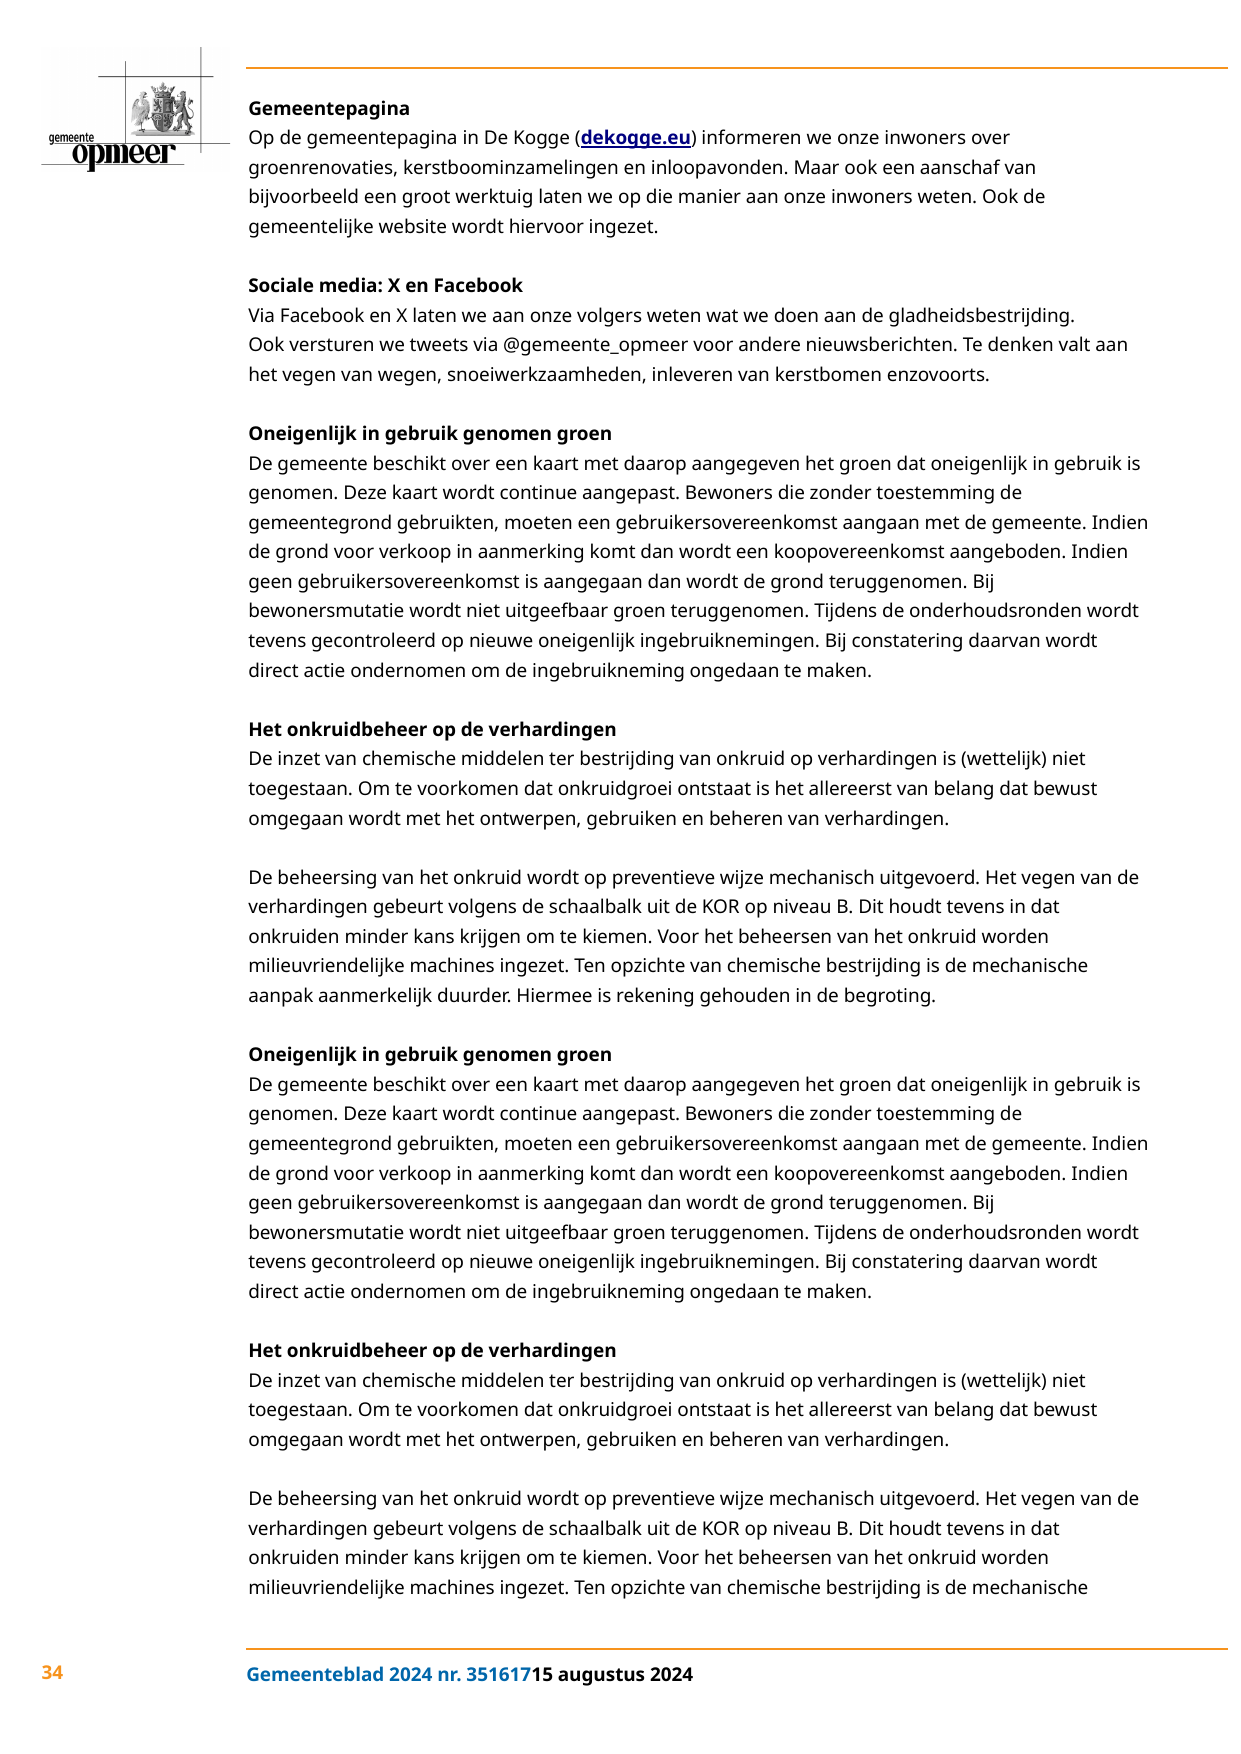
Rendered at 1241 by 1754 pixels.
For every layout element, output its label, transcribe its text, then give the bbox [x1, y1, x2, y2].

text Het onkruidbeheer op de verhardingen [248, 716, 1152, 742]
text Op de gemeentepagina in De Kogge (dekogge.eu) informeren we onze inwoners over groenrenovaties, kerstboominzamelingen en inloopavonden. Maar ook een aanschaf van bijvoorbeeld een groot werktuig laten we op die manier aan onze inwoners weten. Ook de gemeentelijke website wordt hiervoor ingezet. [248, 124, 1152, 239]
text De gemeente beschikt over een kaart met daarop aangegeven het groen dat oneigenlijk in gebruik is genomen. Deze kaart wordt continue aangepast. Bewoners die zonder toestemming de gemeentegrond gebruikten, moeten een gebruikersovereenkomst aangaan met de gemeente. Indien de grond voor verkoop in aanmerking komt dan wordt een koopovereenkomst aangeboden. Indien geen gebruikersovereenkomst is aangegaan dan wordt de grond teruggenomen. Bij bewonersmutatie wordt niet uitgeefbaar groen teruggenomen. Tijdens de onderhoudsronden wordt tevens gecontroleerd op nieuwe oneigenlijk ingebruiknemingen. Bij constatering daarvan wordt direct actie ondernomen om de ingebruikneming ongedaan te maken. [248, 1071, 1152, 1304]
text Sociale media: X en Facebook [248, 272, 1152, 298]
text De beheersing van het onkruid wordt op preventieve wijze mechanisch uitgevoerd. Het vegen van de verhardingen gebeurt volgens de schaalbalk uit de KOR op niveau B. Dit houdt tevens in dat onkruiden minder kans krijgen om te kiemen. Voor het beheersen van het onkruid worden milieuvriendelijke machines ingezet. Ten opzichte van chemische bestrijding is de mechanische aanpak aanmerkelijk duurder. Hiermee is rekening gehouden in de begroting. [248, 864, 1152, 1008]
text Het onkruidbeheer op de verhardingen [248, 1337, 1152, 1363]
text Gemeentepagina [248, 95, 1152, 121]
text De inzet van chemische middelen ter bestrijding van onkruid op verhardingen is (wettelijk) niet toegestaan. Om te voorkomen dat onkruidgroei ontstaat is het allereerst van belang dat bewust omgegaan wordt met het ontwerpen, gebruiken en beheren van verhardingen. [248, 746, 1152, 831]
text Oneigenlijk in gebruik genomen groen [248, 420, 1152, 446]
text De gemeente beschikt over een kaart met daarop aangegeven het groen dat oneigenlijk in gebruik is genomen. Deze kaart wordt continue aangepast. Bewoners die zonder toestemming de gemeentegrond gebruikten, moeten een gebruikersovereenkomst aangaan met de gemeente. Indien de grond voor verkoop in aanmerking komt dan wordt een koopovereenkomst aangeboden. Indien geen gebruikersovereenkomst is aangegaan dan wordt de grond teruggenomen. Bij bewonersmutatie wordt niet uitgeefbaar groen teruggenomen. Tijdens de onderhoudsronden wordt tevens gecontroleerd op nieuwe oneigenlijk ingebruiknemingen. Bij constatering daarvan wordt direct actie ondernomen om de ingebruikneming ongedaan te maken. [248, 450, 1152, 683]
text Oneigenlijk in gebruik genomen groen [248, 1041, 1152, 1067]
text Ook versturen we tweets via @gemeente_opmeer voor andere nieuwsberichten. Te denken valt aan het vegen van wegen, snoeiwerkzaamheden, inleveren van kerstbomen enzovoorts. [248, 331, 1152, 387]
picture [41, 47, 231, 172]
text De inzet van chemische middelen ter bestrijding van onkruid op verhardingen is (wettelijk) niet toegestaan. Om te voorkomen dat onkruidgroei ontstaat is het allereerst van belang dat bewust omgegaan wordt met het ontwerpen, gebruiken en beheren van verhardingen. [248, 1367, 1152, 1452]
text De beheersing van het onkruid wordt op preventieve wijze mechanisch uitgevoerd. Het vegen van de verhardingen gebeurt volgens de schaalbalk uit de KOR op niveau B. Dit houdt tevens in dat onkruiden minder kans krijgen om te kiemen. Voor het beheersen van het onkruid worden milieuvriendelijke machines ingezet. Ten opzichte van chemische bestrijding is de mechanische [248, 1485, 1152, 1600]
text Via Facebook en X laten we aan onze volgers weten wat we doen aan de gladheidsbestrijding. [248, 302, 1152, 328]
